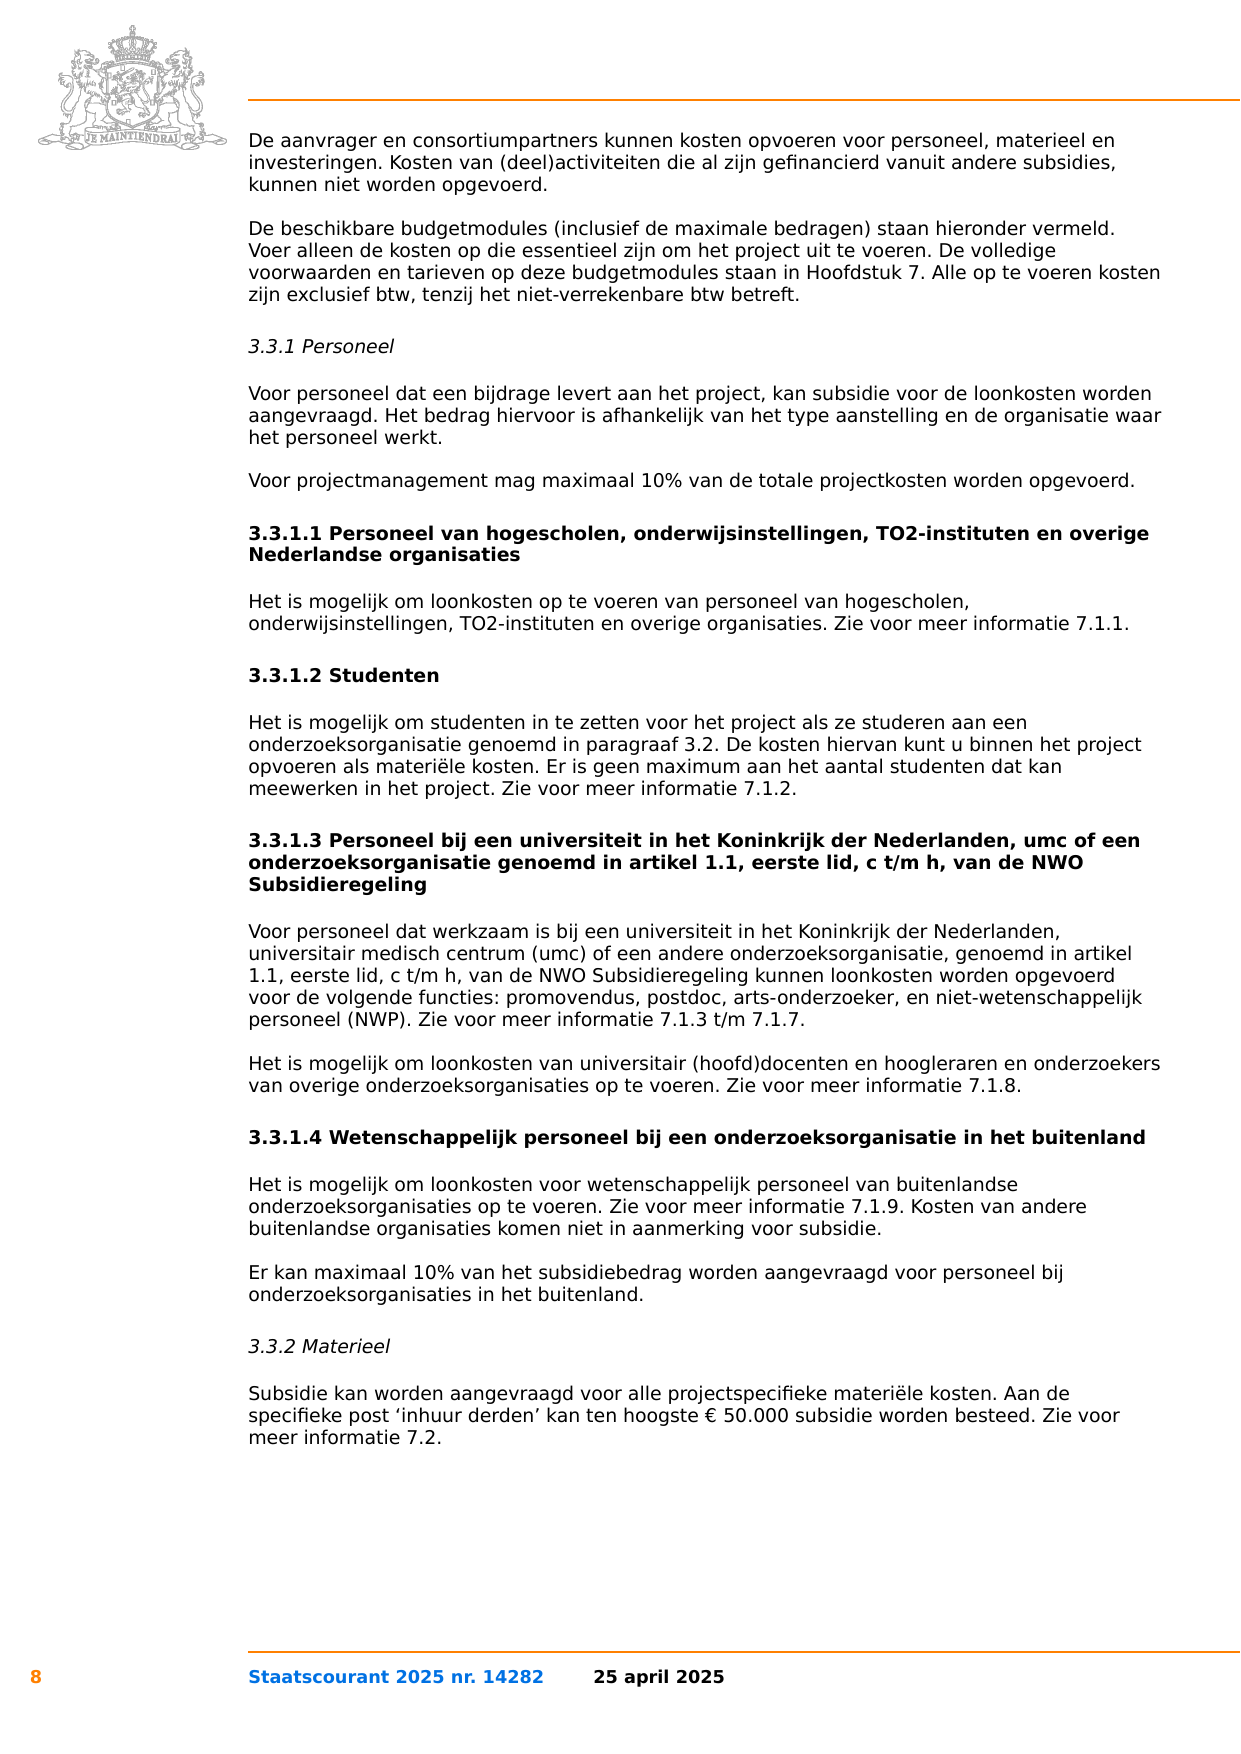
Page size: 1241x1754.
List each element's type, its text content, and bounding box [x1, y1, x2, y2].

text Het is mogelijk om loonkosten op te voeren van personeel van hogescholen, onderwijsinstellingen, TO2-instituten en overige organisaties. Zie voor meer informatie 7.1.1. [248, 591, 1163, 635]
subtitle 3.3.1 Personeel [248, 336, 1163, 358]
text Het is mogelijk om loonkosten voor wetenschappelijk personeel van buitenlandse onderzoeksorganisaties op te voeren. Zie voor meer informatie 7.1.9. Kosten van andere buitenlandse organisaties komen niet in aanmerking voor subsidie. [248, 1174, 1163, 1240]
text Het is mogelijk om loonkosten van universitair (hoofd)docenten en hoogleraren en onderzoekers van overige onderzoeksorganisaties op te voeren. Zie voor meer informatie 7.1.8. [248, 1053, 1163, 1097]
subtitle 3.3.1.4 Wetenschappelijk personeel bij een onderzoeksorganisatie in het buitenland [248, 1127, 1163, 1149]
text Voor personeel dat werkzaam is bij een universiteit in het Koninkrijk der Nederlanden, universitair medisch centrum (umc) of een andere onderzoeksorganisatie, genoemd in artikel 1.1, eerste lid, c t/m h, van de NWO Subsidieregeling kunnen loonkosten worden opgevoerd voor de volgende functies: promovendus, postdoc, arts-onderzoeker, en niet-wetenschappelijk personeel (NWP). Zie voor meer informatie 7.1.3 t/m 7.1.7. [248, 921, 1163, 1031]
text Voor projectmanagement mag maximaal 10% van de totale projectkosten worden opgevoerd. [248, 470, 1163, 492]
text Voor personeel dat een bijdrage levert aan het project, kan subsidie voor de loonkosten worden aangevraagd. Het bedrag hiervoor is afhankelijk van het type aanstelling en de organisatie waar het personeel werkt. [248, 383, 1163, 448]
text Subsidie kan worden aangevraagd voor alle projectspecifieke materiële kosten. Aan de specifieke post ‘inhuur derden’ kan ten hoogste € 50.000 subsidie worden besteed. Zie voor meer informatie 7.2. [248, 1383, 1163, 1448]
subtitle 3.3.1.1 Personeel van hogescholen, onderwijsinstellingen, TO2-instituten en overige Nederlandse organisaties [248, 522, 1163, 566]
text De beschikbare budgetmodules (inclusief de maximale bedragen) staan hieronder vermeld. Voer alleen de kosten op die essentieel zijn om het project uit te voeren. De volledige voorwaarden en tarieven op deze budgetmodules staan in Hoofdstuk 7. Alle op te voeren kosten zijn exclusief btw, tenzij het niet-verrekenbare btw betreft. [248, 218, 1163, 306]
subtitle 3.3.1.2 Studenten [248, 665, 1163, 687]
text Het is mogelijk om studenten in te zetten voor het project als ze studeren aan een onderzoeksorganisatie genoemd in paragraaf 3.2. De kosten hiervan kunt u binnen het project opvoeren als materiële kosten. Er is geen maximum aan het aantal studenten dat kan meewerken in het project. Zie voor meer informatie 7.1.2. [248, 712, 1163, 800]
text Er kan maximaal 10% van het subsidiebedrag worden aangevraagd voor personeel bij onderzoeksorganisaties in het buitenland. [248, 1262, 1163, 1306]
subtitle 3.3.1.3 Personeel bij een universiteit in het Koninkrijk der Nederlanden, umc of een onderzoeksorganisatie genoemd in artikel 1.1, eerste lid, c t/m h, van de NWO Subsidieregeling [248, 830, 1163, 896]
picture [38, 25, 227, 150]
text De aanvrager en consortiumpartners kunnen kosten opvoeren voor personeel, materieel en investeringen. Kosten van (deel)activiteiten die al zijn gefinancierd vanuit andere subsidies, kunnen niet worden opgevoerd. [248, 130, 1163, 196]
subtitle 3.3.2 Materieel [248, 1336, 1163, 1358]
